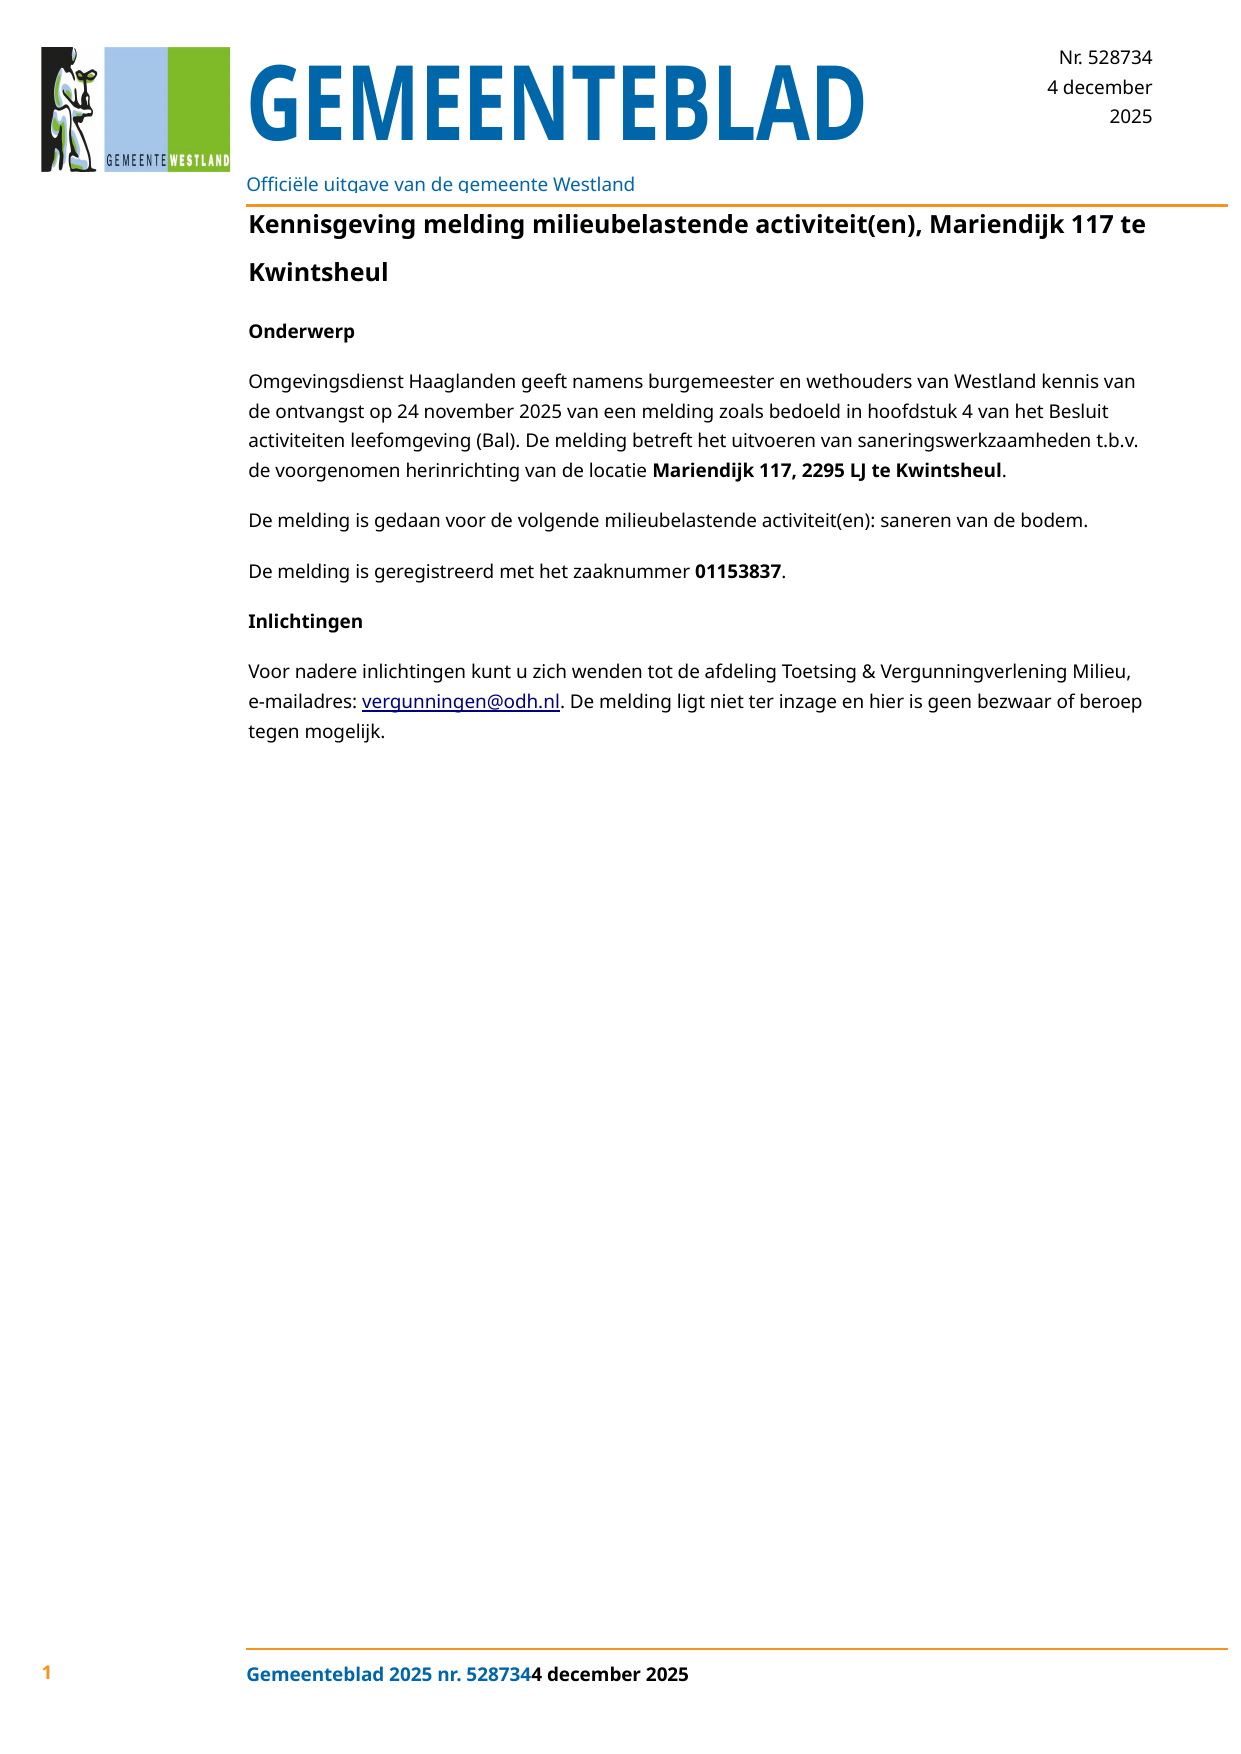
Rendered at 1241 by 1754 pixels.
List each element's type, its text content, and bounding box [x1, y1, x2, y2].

text Voor nadere inlichtingen kunt u zich wenden tot de afdeling Toetsing & Vergunningverlening Milieu, e-mailadres: vergunningen@odh.nl. De melding ligt niet ter inzage en hier is geen bezwaar of beroep tegen mogelijk. [248, 659, 1152, 744]
text Onderwerp [248, 318, 1152, 344]
picture [41, 47, 231, 172]
text De melding is gedaan voor de volgende milieubelastende activiteit(en): saneren van de bodem. [248, 507, 1152, 533]
text Inlichtingen [248, 608, 1152, 634]
text Kennisgeving melding milieubelastende activiteit(en), Mariendijk 117 te Kwintsheul [248, 207, 1152, 288]
text Omgevingsdienst Haaglanden geeft namens burgemeester en wethouders van Westland kennis van de ontvangst op 24 november 2025 van een melding zoals bedoeld in hoofdstuk 4 van het Besluit activiteiten leefomgeving (Bal). De melding betreft het uitvoeren van saneringswerkzaamheden t.b.v. de voorgenomen herinrichting van de locatie Mariendijk 117, 2295 LJ te Kwintsheul. [248, 368, 1152, 483]
text De melding is geregistreerd met het zaaknummer 01153837. [248, 558, 1152, 584]
